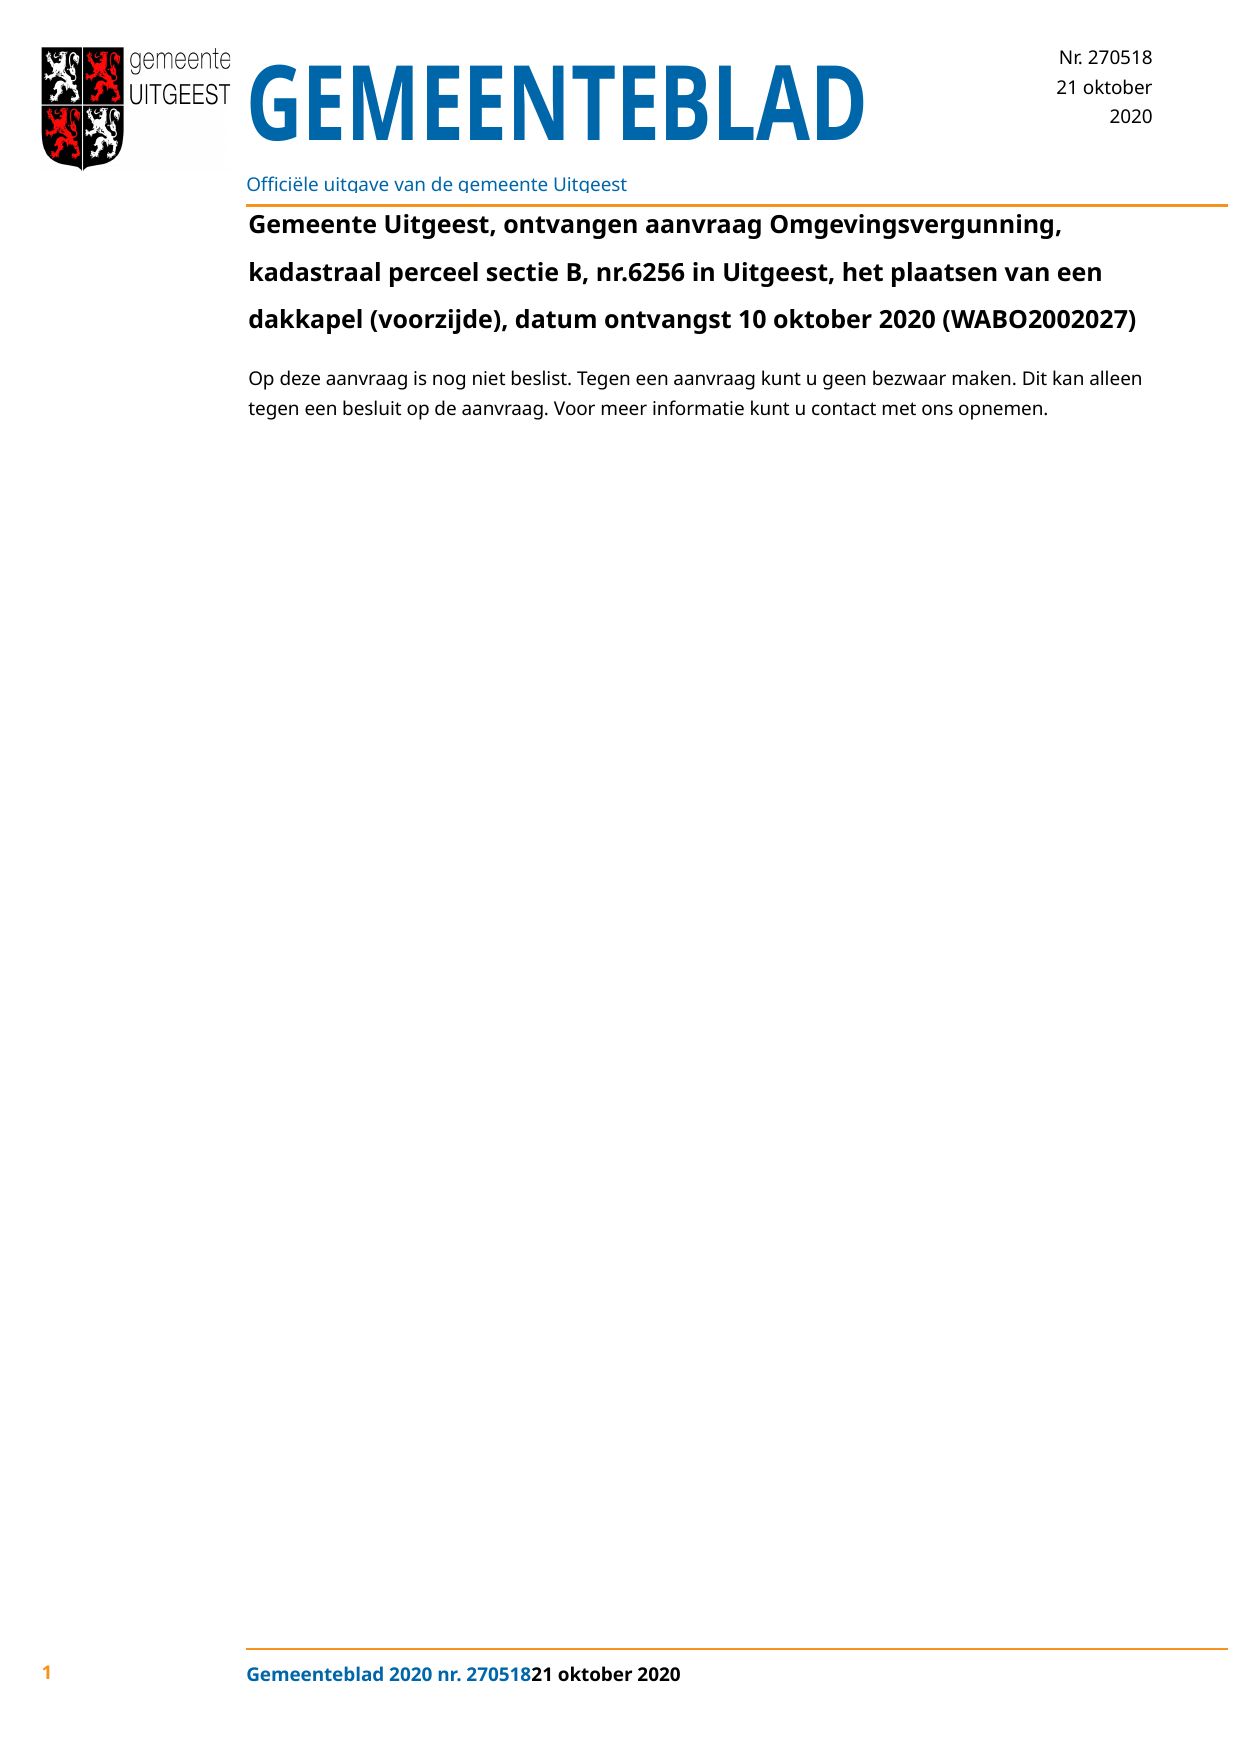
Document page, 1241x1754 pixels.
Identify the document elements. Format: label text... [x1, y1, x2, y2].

text Op deze aanvraag is nog niet beslist. Tegen een aanvraag kunt u geen bezwaar maken. Dit kan alleen tegen een besluit op de aanvraag. Voor meer informatie kunt u contact met ons opnemen. [248, 366, 1152, 421]
picture [41, 47, 231, 172]
text Gemeente Uitgeest, ontvangen aanvraag Omgevingsvergunning, kadastraal perceel sectie B, nr.6256 in Uitgeest, het plaatsen van een dakkapel (voorzijde), datum ontvangst 10 oktober 2020 (WABO2002027) [248, 207, 1152, 336]
